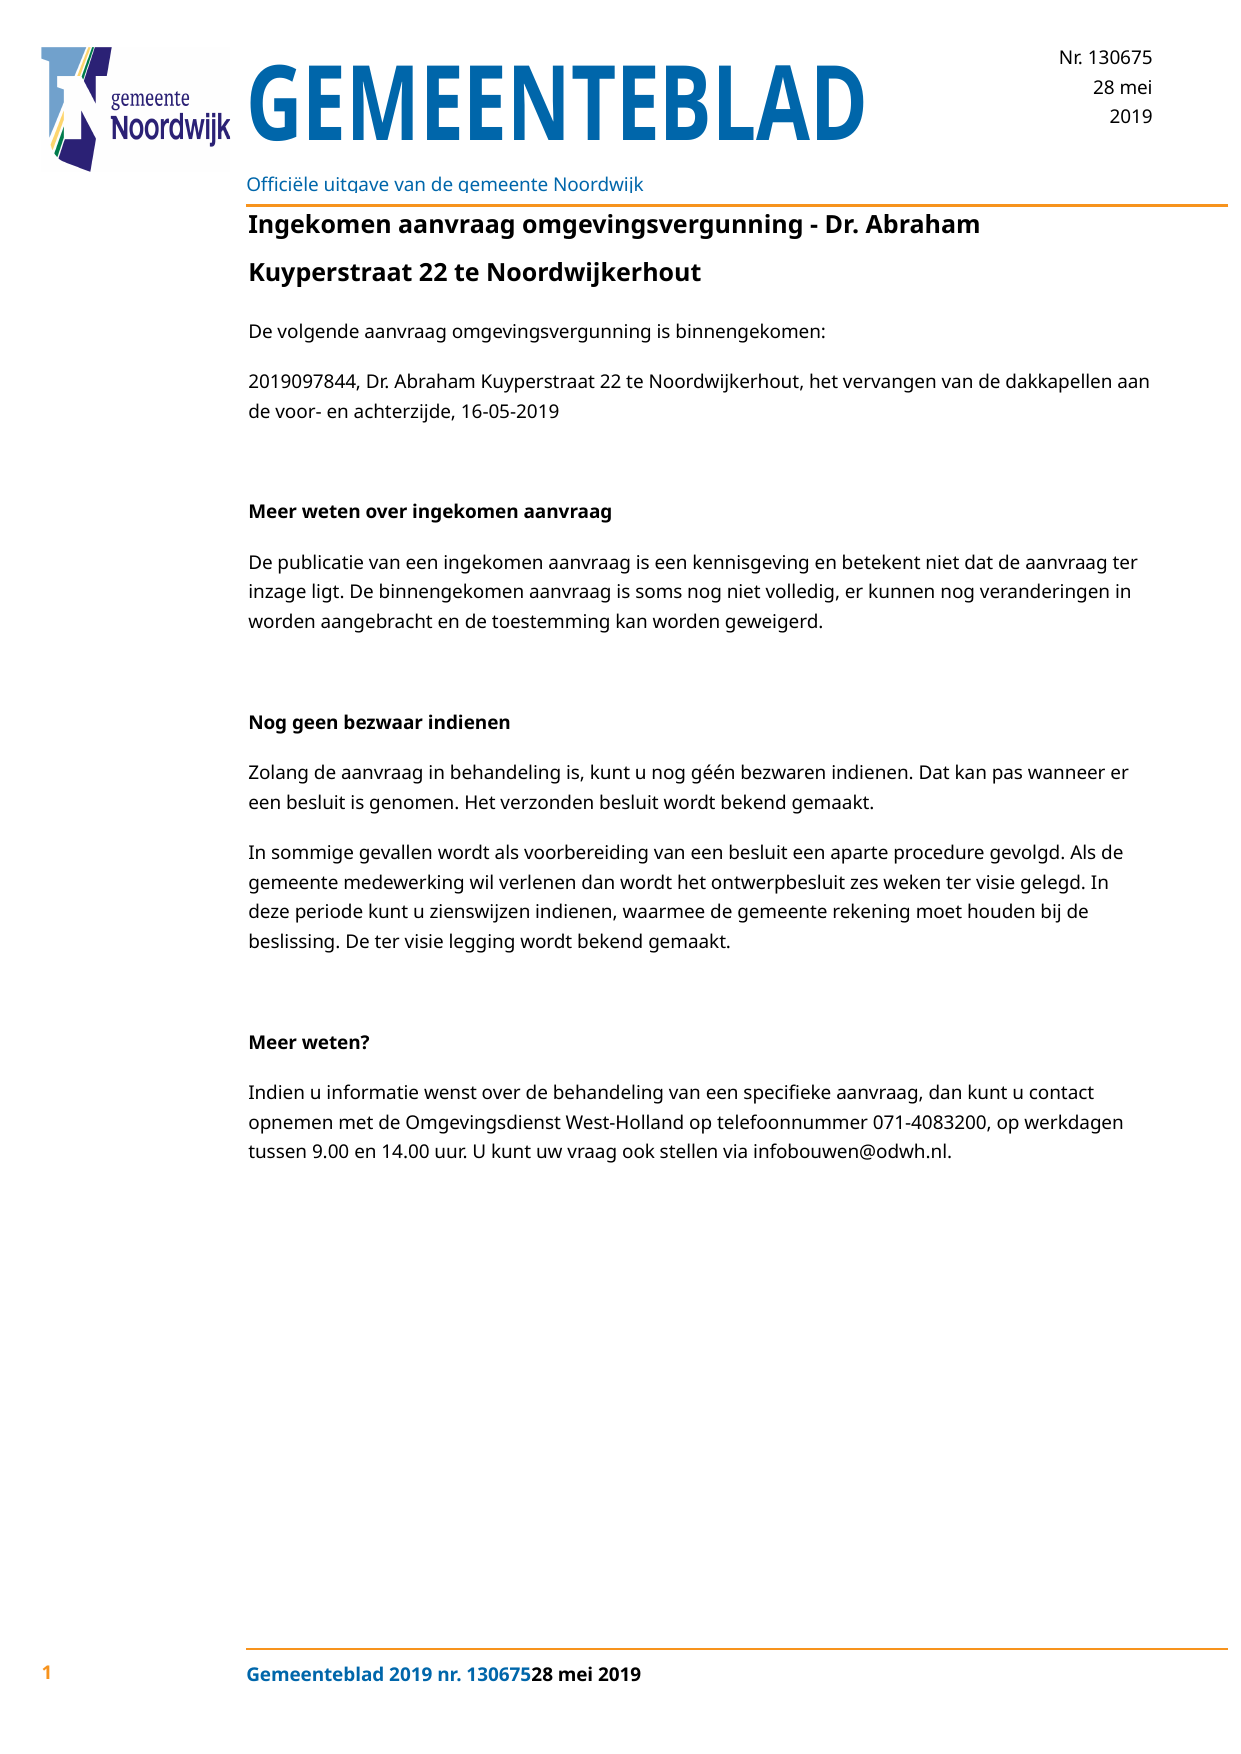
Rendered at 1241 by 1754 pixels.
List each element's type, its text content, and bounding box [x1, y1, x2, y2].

text Ingekomen aanvraag omgevingsvergunning - Dr. Abraham Kuyperstraat 22 te Noordwijkerhout [248, 207, 1152, 288]
text Meer weten over ingekomen aanvraag [248, 499, 1152, 524]
text Meer weten? [248, 1029, 1152, 1055]
text Indien u informatie wenst over de behandeling van een specifieke aanvraag, dan kunt u contact opnemen met de Omgevingsdienst West-Holland op telefoonnummer 071-4083200, op werkdagen tussen 9.00 en 14.00 uur. U kunt uw vraag ook stellen via infobouwen@odwh.nl. [248, 1079, 1152, 1164]
picture [41, 47, 231, 172]
text De volgende aanvraag omgevingsvergunning is binnengekomen: [248, 318, 1152, 344]
text Zolang de aanvraag in behandeling is, kunt u nog géén bezwaren indienen. Dat kan pas wanneer er een besluit is genomen. Het verzonden besluit wordt bekend gemaakt. [248, 759, 1152, 815]
text Nog geen bezwaar indienen [248, 709, 1152, 735]
text 2019097844, Dr. Abraham Kuyperstraat 22 te Noordwijkerhout, het vervangen van de dakkapellen aan de voor- en achterzijde, 16-05-2019 [248, 368, 1152, 424]
text In sommige gevallen wordt als voorbereiding van een besluit een aparte procedure gevolgd. Als de gemeente medewerking wil verlenen dan wordt het ontwerpbesluit zes weken ter visie gelegd. In deze periode kunt u zienswijzen indienen, waarmee de gemeente rekening moet houden bij de beslissing. De ter visie legging wordt bekend gemaakt. [248, 839, 1152, 954]
text De publicatie van een ingekomen aanvraag is een kennisgeving en betekent niet dat de aanvraag ter inzage ligt. De binnengekomen aanvraag is soms nog niet volledig, er kunnen nog veranderingen in worden aangebracht en de toestemming kan worden geweigerd. [248, 549, 1152, 634]
